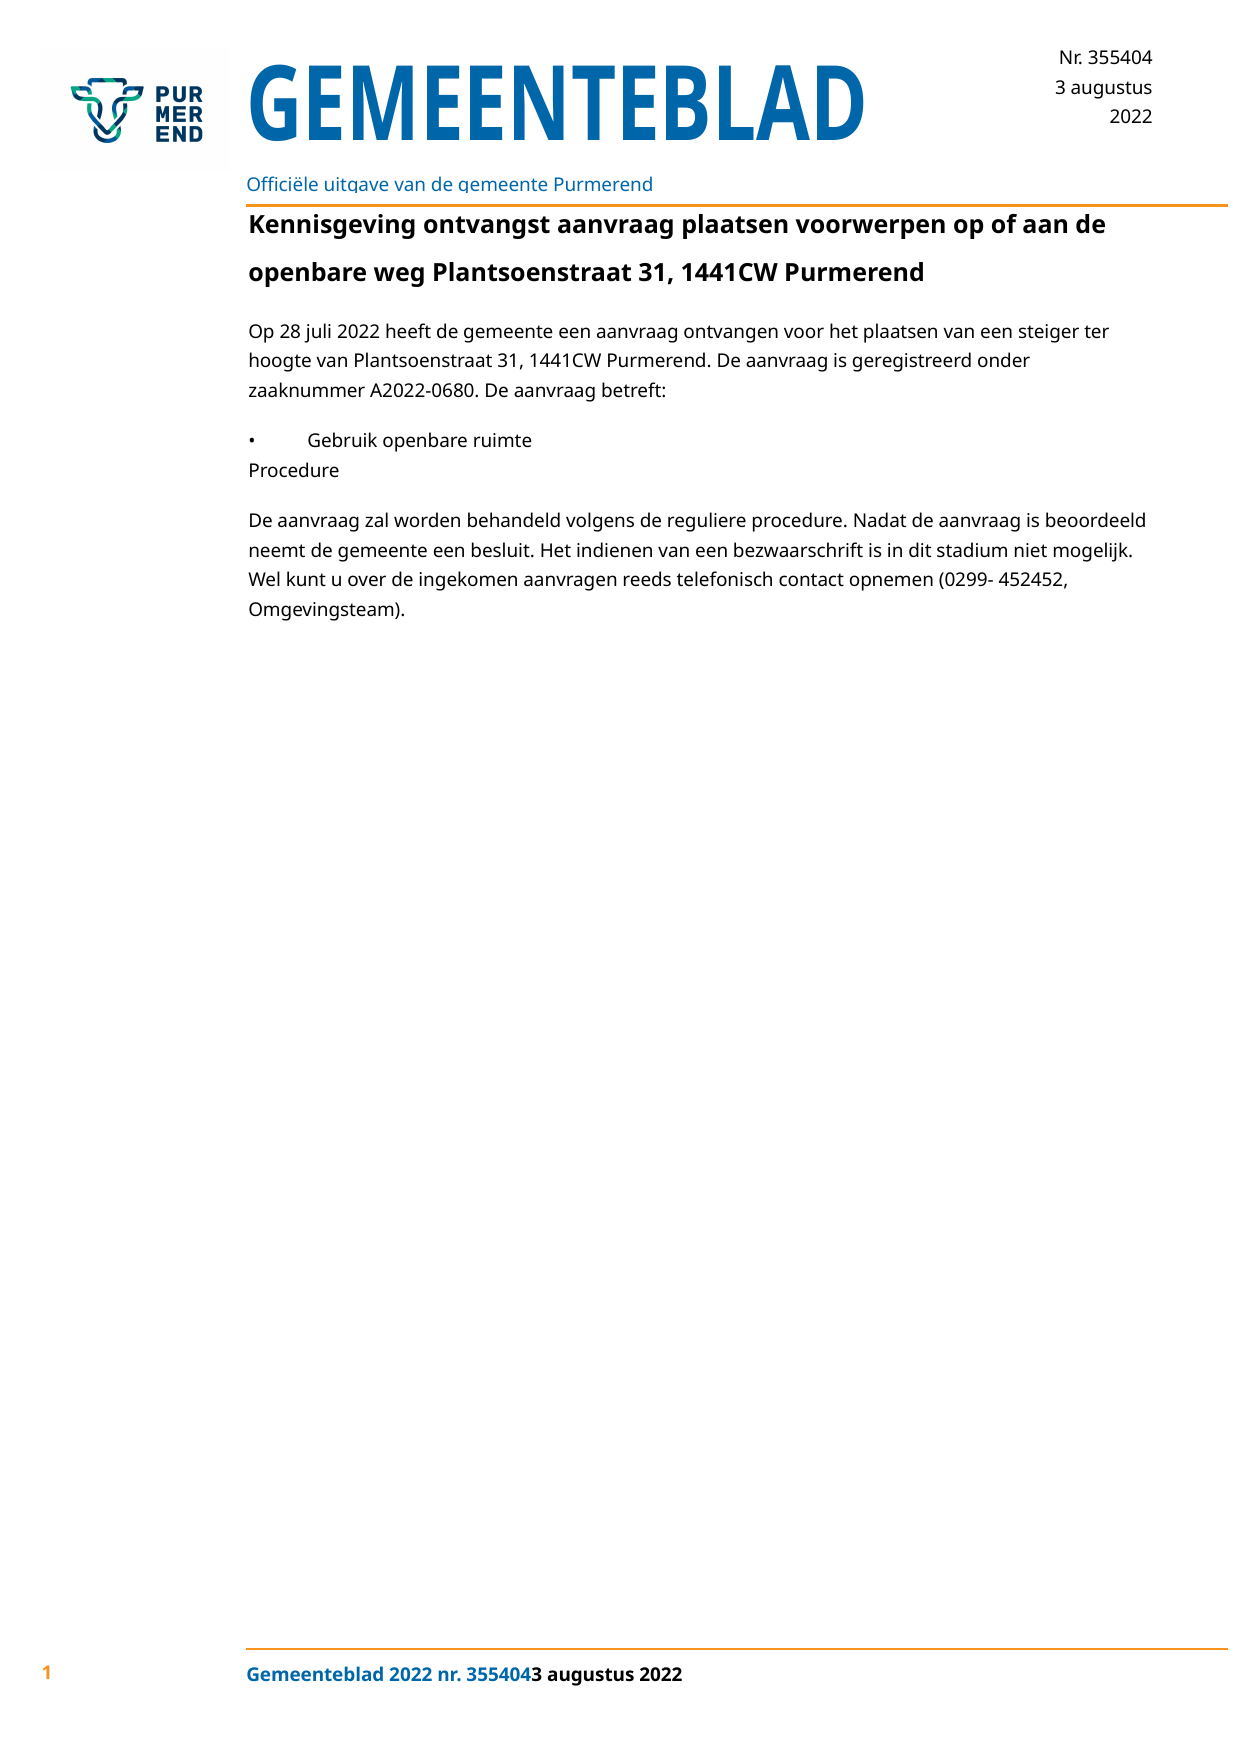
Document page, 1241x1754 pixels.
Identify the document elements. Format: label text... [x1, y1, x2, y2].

text Procedure [248, 457, 1152, 483]
text Kennisgeving ontvangst aanvraag plaatsen voorwerpen op of aan de openbare weg Plantsoenstraat 31, 1441CW Purmerend [248, 207, 1152, 288]
text De aanvraag zal worden behandeld volgens de reguliere procedure. Nadat de aanvraag is beoordeeld neemt de gemeente een besluit. Het indienen van een bezwaarschrift is in dit stadium niet mogelijk. Wel kunt u over de ingekomen aanvragen reeds telefonisch contact opnemen (0299- 452452, Omgevingsteam). [248, 507, 1152, 622]
list Gebruik openbare ruimte [248, 427, 1152, 453]
text Op 28 juli 2022 heeft de gemeente een aanvraag ontvangen voor het plaatsen van een steiger ter hoogte van Plantsoenstraat 31, 1441CW Purmerend. De aanvraag is geregistreerd onder zaaknummer A2022-0680. De aanvraag betreft: [248, 318, 1152, 403]
picture [41, 47, 231, 172]
